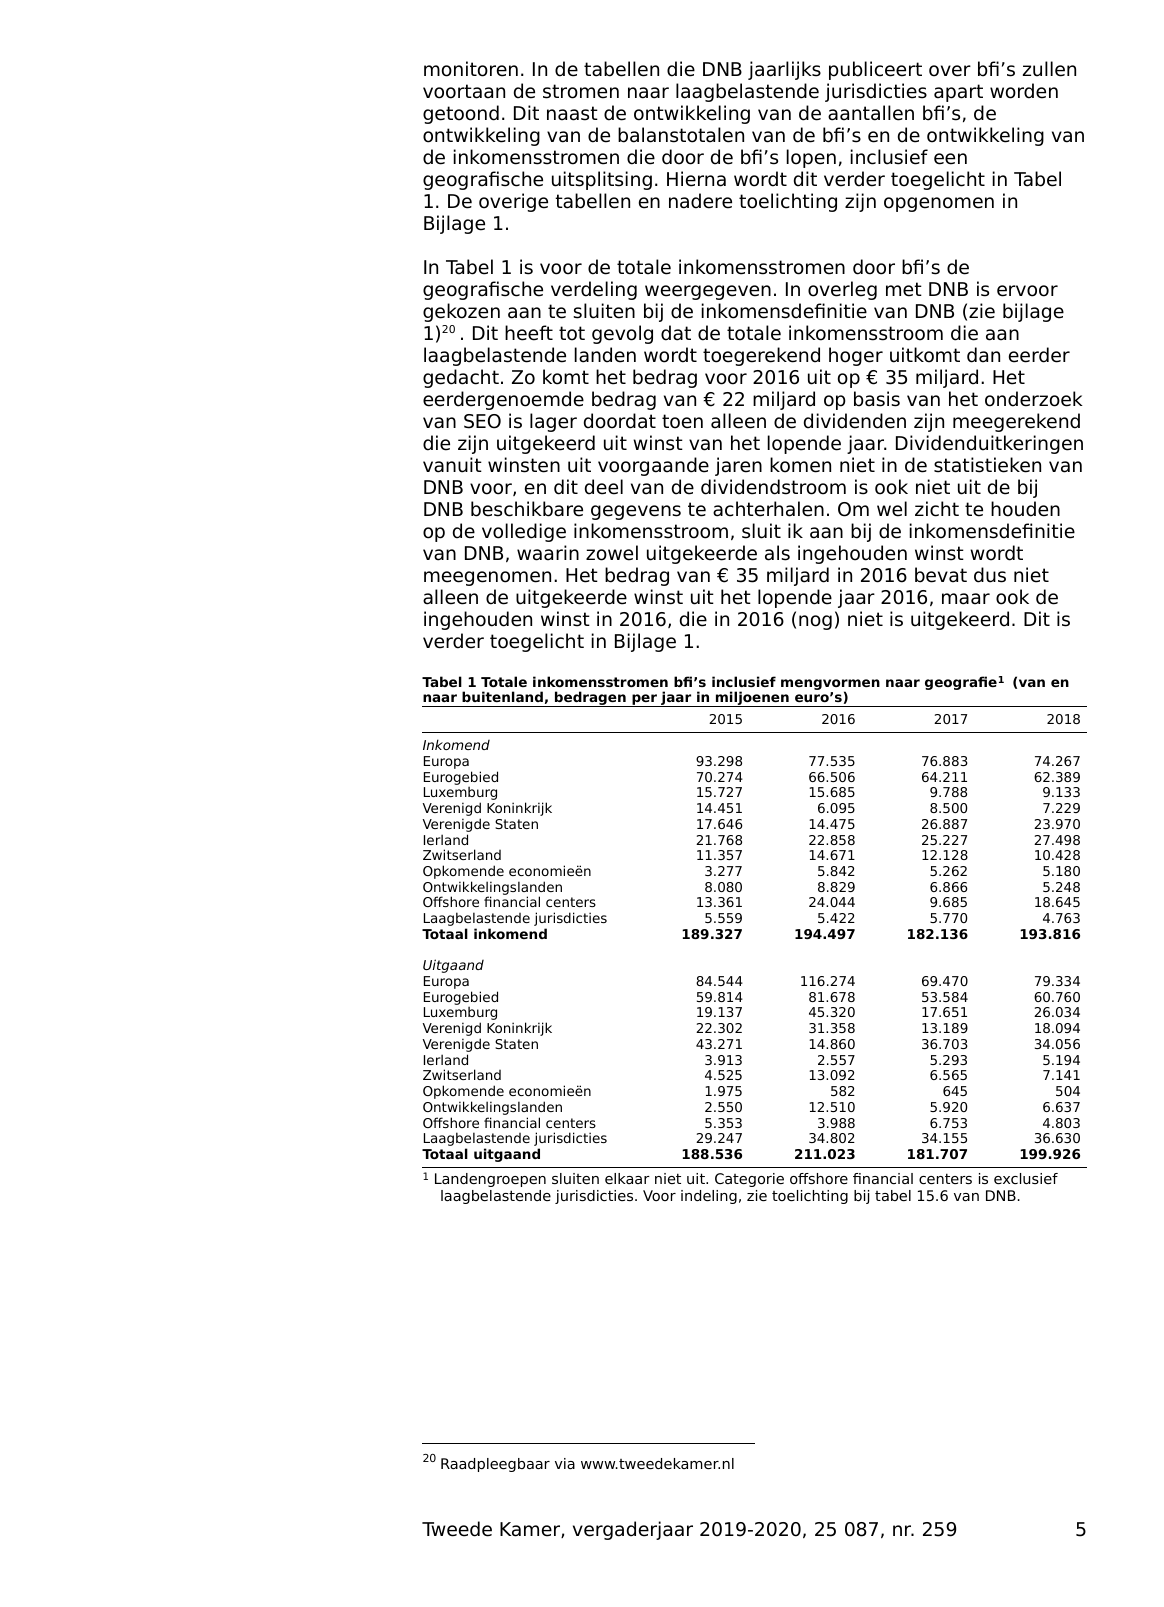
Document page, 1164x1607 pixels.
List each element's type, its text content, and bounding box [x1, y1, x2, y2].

table_cell Laagbelastende jurisdicties [422, 911, 636, 927]
table_cell 1.975 [636, 1084, 749, 1100]
table_cell 194.497 [749, 927, 861, 942]
table_cell 2018 [974, 707, 1087, 732]
table_cell 29.247 [636, 1131, 749, 1147]
table_cell [636, 733, 749, 754]
table_cell 5.293 [861, 1053, 974, 1068]
table_cell 93.298 [636, 754, 749, 769]
table_cell 62.389 [974, 769, 1087, 785]
table_cell 69.470 [861, 974, 974, 989]
table_cell Totaal uitgaand [422, 1147, 636, 1167]
table_cell 64.211 [861, 769, 974, 785]
table_cell 5.842 [749, 864, 861, 879]
table_cell 13.189 [861, 1021, 974, 1037]
table_cell 14.475 [749, 817, 861, 832]
table_cell 21.768 [636, 832, 749, 848]
table_cell 15.727 [636, 785, 749, 801]
table_cell 36.703 [861, 1037, 974, 1052]
table_cell 582 [749, 1084, 861, 1100]
table_cell 34.802 [749, 1131, 861, 1147]
table_cell [749, 943, 861, 958]
table_cell 8.500 [861, 801, 974, 817]
table_cell [974, 733, 1087, 754]
table_cell 6.866 [861, 880, 974, 895]
table_cell 13.361 [636, 895, 749, 911]
table_cell 5.194 [974, 1053, 1087, 1068]
table_cell [636, 958, 749, 974]
table_cell 7.229 [974, 801, 1087, 817]
table_cell 2016 [749, 707, 861, 732]
table_cell 76.883 [861, 754, 974, 769]
table_cell 9.133 [974, 785, 1087, 801]
table_cell 199.926 [974, 1147, 1087, 1167]
table_cell 25.227 [861, 832, 974, 848]
table_cell 13.092 [749, 1068, 861, 1084]
table_cell 4.525 [636, 1068, 749, 1084]
table_cell 188.536 [636, 1147, 749, 1167]
table_cell 182.136 [861, 927, 974, 942]
table_cell 5.920 [861, 1100, 974, 1115]
table_cell [974, 958, 1087, 974]
table_cell Offshore financial centers [422, 1115, 636, 1131]
table_cell 27.498 [974, 832, 1087, 848]
table_cell Europa [422, 974, 636, 989]
table_cell 34.056 [974, 1037, 1087, 1052]
table_cell 36.630 [974, 1131, 1087, 1147]
text monitoren. In de tabellen die DNB jaarlijks publiceert over bfi’s zullen voortaan de stromen naar laagbelastende jurisdicties apart worden getoond. Dit naast de ontwikkeling van de aantallen bfi’s, de ontwikkeling van de balanstotalen van de bfi’s en de ontwikkeling van de inkomensstromen die door de bfi’s lopen, inclusief een geografische uitsplitsing. Hierna wordt dit verder toegelicht in Tabel 1. De overige tabellen en nadere toelichting zijn opgenomen in Bijlage 1. [422, 59, 1087, 235]
table_cell 53.584 [861, 990, 974, 1005]
table_cell 504 [974, 1084, 1087, 1100]
table_cell [422, 707, 636, 732]
table_cell Opkomende economieën [422, 1084, 636, 1100]
table_cell 81.678 [749, 990, 861, 1005]
table_cell 26.034 [974, 1005, 1087, 1021]
table_cell Eurogebied [422, 769, 636, 785]
table_cell Ontwikkelingslanden [422, 880, 636, 895]
table_cell 6.753 [861, 1115, 974, 1131]
table_cell Verenigde Staten [422, 1037, 636, 1052]
table_cell 66.506 [749, 769, 861, 785]
table_cell 22.302 [636, 1021, 749, 1037]
table_cell 9.685 [861, 895, 974, 911]
table_cell [861, 958, 974, 974]
table_cell 34.155 [861, 1131, 974, 1147]
table_cell 26.887 [861, 817, 974, 832]
table_cell 116.274 [749, 974, 861, 989]
table_cell 2.550 [636, 1100, 749, 1115]
table_cell 4.763 [974, 911, 1087, 927]
table_cell Ierland [422, 832, 636, 848]
table_cell 59.814 [636, 990, 749, 1005]
table_cell 12.128 [861, 848, 974, 864]
table_cell 4.803 [974, 1115, 1087, 1131]
text In Tabel 1 is voor de totale inkomensstromen door bfi’s de geografische verdeling weergegeven. In overleg met DNB is ervoor gekozen aan te sluiten bij de inkomensdefinitie van DNB (zie bijlage 1). Dit heeft tot gevolg dat de totale inkomensstroom die aan laagbelastende landen wordt toegerekend hoger uitkomt dan eerder gedacht. Zo komt het bedrag voor 2016 uit op € 35 miljard. Het eerdergenoemde bedrag van € 22 miljard op basis van het onderzoek van SEO is lager doordat toen alleen de dividenden zijn meegerekend die zijn uitgekeerd uit winst van het lopende jaar. Dividenduitkeringen vanuit winsten uit voorgaande jaren komen niet in de statistieken van DNB voor, en dit deel van de dividendstroom is ook niet uit de bij DNB beschikbare gegevens te achterhalen. Om wel zicht te houden op de volledige inkomensstroom, sluit ik aan bij de inkomensdefinitie van DNB, waarin zowel uitgekeerde als ingehouden winst wordt meegenomen. Het bedrag van € 35 miljard in 2016 bevat dus niet alleen de uitgekeerde winst uit het lopende jaar 2016, maar ook de ingehouden winst in 2016, die in 2016 (nog) niet is uitgekeerd. Dit is verder toegelicht in Bijlage 1. [422, 257, 1087, 653]
table_cell [861, 733, 974, 754]
table_cell Opkomende economieën [422, 864, 636, 879]
table_cell 5.262 [861, 864, 974, 879]
table_cell [749, 733, 861, 754]
table_header Tabel 1 Totale inkomensstromen bfi’s inclusief mengvormen naar geografie1 (van en naar buitenland, bedragen per jaar in miljoenen euro’s) [422, 675, 1087, 706]
table_cell Uitgaand [422, 958, 636, 974]
table_cell 2015 [636, 707, 749, 732]
table_cell 22.858 [749, 832, 861, 848]
table_cell 70.274 [636, 769, 749, 785]
table_cell [861, 943, 974, 958]
table_cell Verenigd Koninkrijk [422, 801, 636, 817]
table_cell 2017 [861, 707, 974, 732]
table_cell 15.685 [749, 785, 861, 801]
table_cell 5.770 [861, 911, 974, 927]
table_cell Laagbelastende jurisdicties [422, 1131, 636, 1147]
table_cell 9.788 [861, 785, 974, 801]
table_cell 5.422 [749, 911, 861, 927]
table_cell Europa [422, 754, 636, 769]
table_cell Offshore financial centers [422, 895, 636, 911]
table_cell Luxemburg [422, 1005, 636, 1021]
table_cell 77.535 [749, 754, 861, 769]
table_cell Ierland [422, 1053, 636, 1068]
table_cell 211.023 [749, 1147, 861, 1167]
table_cell 18.094 [974, 1021, 1087, 1037]
table_cell Zwitserland [422, 1068, 636, 1084]
table_cell Totaal inkomend [422, 927, 636, 942]
table_cell 6.565 [861, 1068, 974, 1084]
table_cell 74.267 [974, 754, 1087, 769]
table_cell 23.970 [974, 817, 1087, 832]
table_cell 45.320 [749, 1005, 861, 1021]
table_cell 24.044 [749, 895, 861, 911]
table_cell 60.760 [974, 990, 1087, 1005]
table_cell 84.544 [636, 974, 749, 989]
table_cell Eurogebied [422, 990, 636, 1005]
table_cell 14.860 [749, 1037, 861, 1052]
table_cell 43.271 [636, 1037, 749, 1052]
text Raadpleegbaar via www.tweedekamer.nl [422, 1452, 1087, 1474]
table_cell 8.080 [636, 880, 749, 895]
table_cell 5.248 [974, 880, 1087, 895]
table_cell Verenigd Koninkrijk [422, 1021, 636, 1037]
table_cell 193.816 [974, 927, 1087, 942]
table_cell Ontwikkelingslanden [422, 1100, 636, 1115]
table_cell 3.277 [636, 864, 749, 879]
table_cell 17.646 [636, 817, 749, 832]
table_cell 17.651 [861, 1005, 974, 1021]
table_cell [974, 943, 1087, 958]
table_cell 181.707 [861, 1147, 974, 1167]
table_cell 14.671 [749, 848, 861, 864]
table_cell Luxemburg [422, 785, 636, 801]
table_cell 645 [861, 1084, 974, 1100]
table_cell [749, 958, 861, 974]
table_cell 7.141 [974, 1068, 1087, 1084]
table_cell Inkomend [422, 733, 636, 754]
table_cell 31.358 [749, 1021, 861, 1037]
table_cell 10.428 [974, 848, 1087, 864]
table_cell 3.988 [749, 1115, 861, 1131]
table_cell 6.095 [749, 801, 861, 817]
table_cell 19.137 [636, 1005, 749, 1021]
table_cell 14.451 [636, 801, 749, 817]
table_cell 2.557 [749, 1053, 861, 1068]
table_cell 12.510 [749, 1100, 861, 1115]
table_cell [636, 943, 749, 958]
table_cell 3.913 [636, 1053, 749, 1068]
table_cell Zwitserland [422, 848, 636, 864]
table_cell 79.334 [974, 974, 1087, 989]
table_cell Verenigde Staten [422, 817, 636, 832]
table_cell [422, 943, 636, 958]
table_cell 11.357 [636, 848, 749, 864]
table_cell 18.645 [974, 895, 1087, 911]
table_cell 5.180 [974, 864, 1087, 879]
table_cell 6.637 [974, 1100, 1087, 1115]
table_cell 8.829 [749, 880, 861, 895]
table_cell 5.353 [636, 1115, 749, 1131]
table_cell 1 Landengroepen sluiten elkaar niet uit. Categorie offshore financial centers is exclusief laagbelastende jurisdicties. Voor indeling, zie toelichting bij tabel 15.6 van DNB. [422, 1168, 1087, 1205]
table_cell 189.327 [636, 927, 749, 942]
table_cell 5.559 [636, 911, 749, 927]
